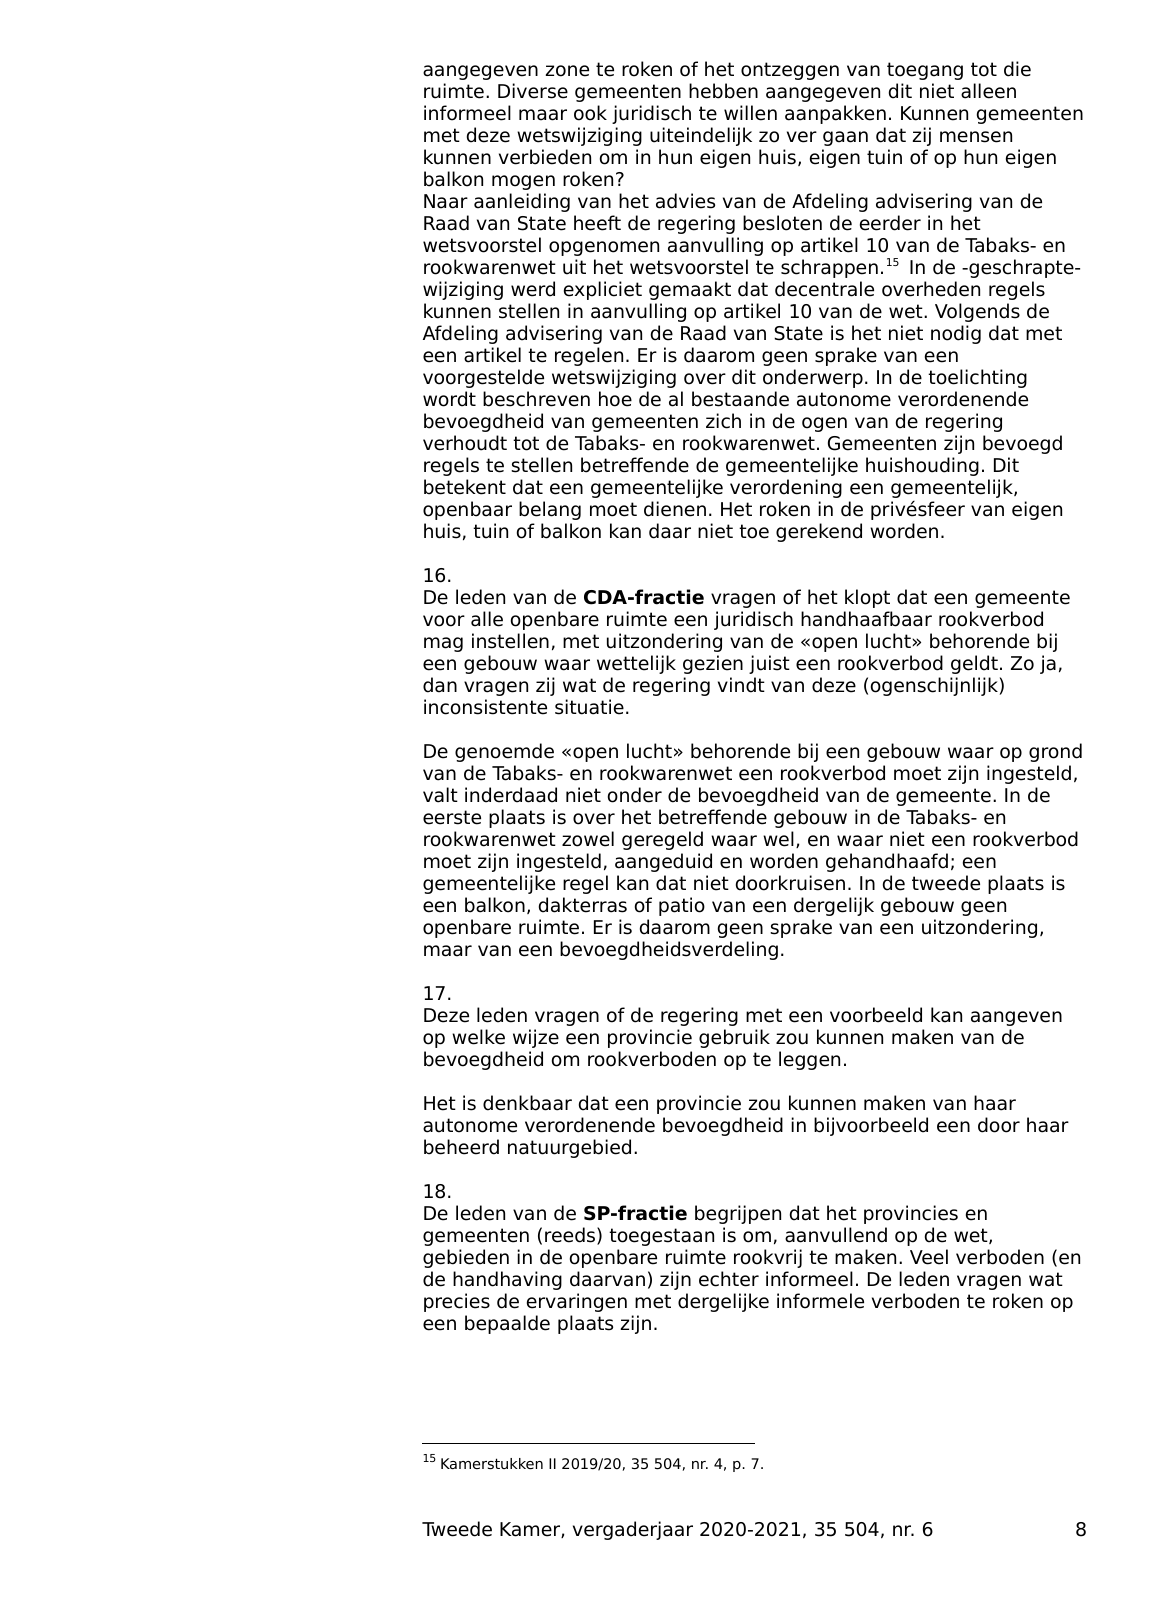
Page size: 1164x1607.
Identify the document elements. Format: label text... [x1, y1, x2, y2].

text 16. [422, 565, 1087, 587]
text 18. [422, 1181, 1087, 1203]
text 17. [422, 983, 1087, 1005]
text Naar aanleiding van het advies van de Afdeling advisering van de Raad van State heeft de regering besloten de eerder in het wetsvoorstel opgenomen aanvulling op artikel 10 van de Tabaks- en rookwarenwet uit het wetsvoorstel te schrappen. In de -geschrapte- wijziging werd expliciet gemaakt dat decentrale overheden regels kunnen stellen in aanvulling op artikel 10 van de wet. Volgends de Afdeling advisering van de Raad van State is het niet nodig dat met een artikel te regelen. Er is daarom geen sprake van een voorgestelde wetswijziging over dit onderwerp. In de toelichting wordt beschreven hoe de al bestaande autonome verordenende bevoegdheid van gemeenten zich in de ogen van de regering verhoudt tot de Tabaks- en rookwarenwet. Gemeenten zijn bevoegd regels te stellen betreffende de gemeentelijke huishouding. Dit betekent dat een gemeentelijke verordening een gemeentelijk, openbaar belang moet dienen. Het roken in de privésfeer van eigen huis, tuin of balkon kan daar niet toe gerekend worden. [422, 191, 1087, 543]
text Deze leden vragen of de regering met een voorbeeld kan aangeven op welke wijze een provincie gebruik zou kunnen maken van de bevoegdheid om rookverboden op te leggen. [422, 1005, 1087, 1071]
text Het is denkbaar dat een provincie zou kunnen maken van haar autonome verordenende bevoegdheid in bijvoorbeeld een door haar beheerd natuurgebied. [422, 1093, 1087, 1159]
text aangegeven zone te roken of het ontzeggen van toegang tot die ruimte. Diverse gemeenten hebben aangegeven dit niet alleen informeel maar ook juridisch te willen aanpakken. Kunnen gemeenten met deze wetswijziging uiteindelijk zo ver gaan dat zij mensen kunnen verbieden om in hun eigen huis, eigen tuin of op hun eigen balkon mogen roken? [422, 59, 1087, 191]
text De leden van de SP-fractie begrijpen dat het provincies en gemeenten (reeds) toegestaan is om, aanvullend op de wet, gebieden in de openbare ruimte rookvrij te maken. Veel verboden (en de handhaving daarvan) zijn echter informeel. De leden vragen wat precies de ervaringen met dergelijke informele verboden te roken op een bepaalde plaats zijn. [422, 1203, 1087, 1335]
text Kamerstukken II 2019/20, 35 504, nr. 4, p. 7. [422, 1452, 1087, 1474]
text De leden van de CDA-fractie vragen of het klopt dat een gemeente voor alle openbare ruimte een juridisch handhaafbaar rookverbod mag instellen, met uitzondering van de «open lucht» behorende bij een gebouw waar wettelijk gezien juist een rookverbod geldt. Zo ja, dan vragen zij wat de regering vindt van deze (ogenschijnlijk) inconsistente situatie. [422, 587, 1087, 719]
text De genoemde «open lucht» behorende bij een gebouw waar op grond van de Tabaks- en rookwarenwet een rookverbod moet zijn ingesteld, valt inderdaad niet onder de bevoegdheid van de gemeente. In de eerste plaats is over het betreffende gebouw in de Tabaks- en rookwarenwet zowel geregeld waar wel, en waar niet een rookverbod moet zijn ingesteld, aangeduid en worden gehandhaafd; een gemeentelijke regel kan dat niet doorkruisen. In de tweede plaats is een balkon, dakterras of patio van een dergelijk gebouw geen openbare ruimte. Er is daarom geen sprake van een uitzondering, maar van een bevoegdheidsverdeling. [422, 741, 1087, 961]
